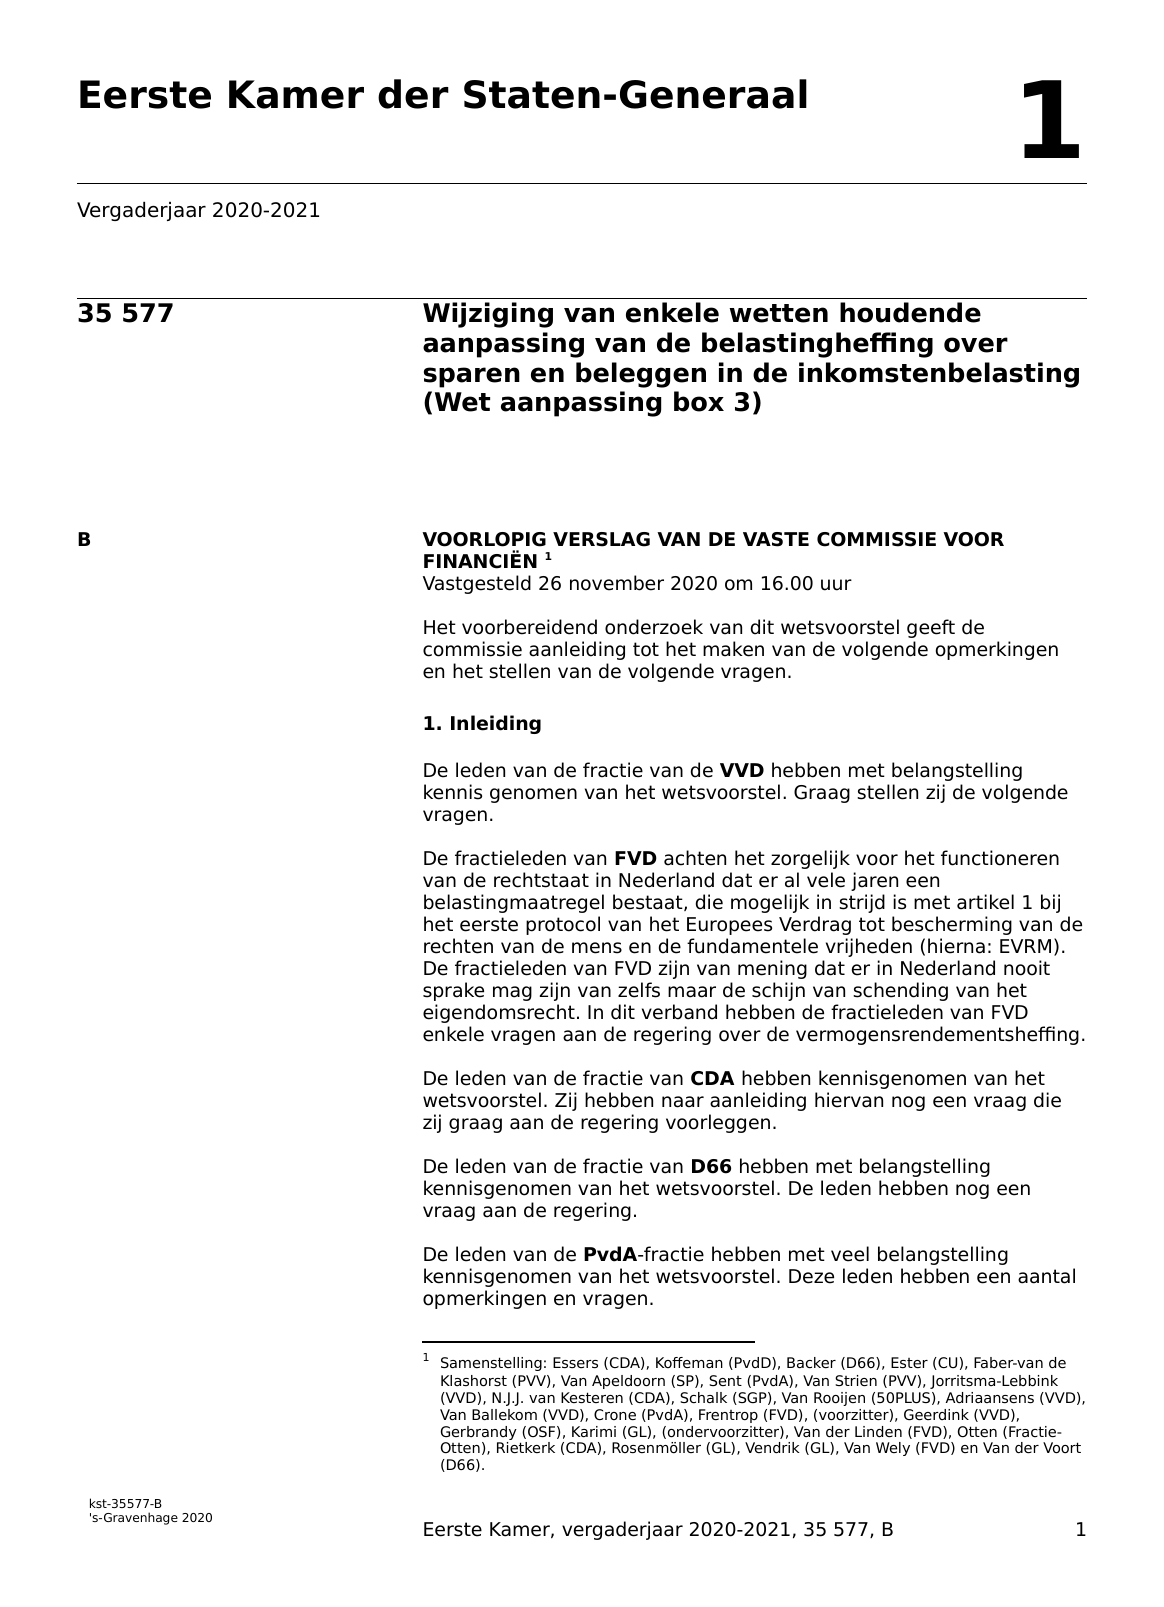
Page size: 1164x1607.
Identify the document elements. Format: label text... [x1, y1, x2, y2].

text Het voorbereidend onderzoek van dit wetsvoorstel geeft de commissie aanleiding tot het maken van de volgende opmerkingen en het stellen van de volgende vragen. [422, 617, 1087, 683]
text Vastgesteld 26 november 2020 om 16.00 uur [422, 573, 1087, 595]
text De leden van de fractie van de VVD hebben met belangstelling kennis genomen van het wetsvoorstel. Graag stellen zij de volgende vragen. [422, 760, 1087, 826]
table_header Eerste Kamer der Staten-Generaal [77, 59, 886, 183]
table_cell Vergaderjaar 2020-2021 [77, 184, 1087, 298]
text kst-35577-B [88, 1497, 323, 1511]
text De leden van de fractie van CDA hebben kennisgenomen van het wetsvoorstel. Zij hebben naar aanleiding hiervan nog een vraag die zij graag aan de regering voorleggen. [422, 1068, 1087, 1134]
table_header 1 [886, 59, 1087, 183]
text De leden van de fractie van D66 hebben met belangstelling kennisgenomen van het wetsvoorstel. De leden hebben nog een vraag aan de regering. [422, 1156, 1087, 1222]
subtitle B VOORLOPIG VERSLAG VAN DE VASTE COMMISSIE VOOR FINANCIËN [77, 529, 1087, 573]
subtitle 35 577 Wijziging van enkele wetten houdende aanpassing van de belastingheffing over sparen en beleggen in de inkomstenbelasting (Wet aanpassing box 3) [77, 299, 1087, 418]
subtitle 1. Inleiding [422, 713, 1087, 735]
text 's-Gravenhage 2020 [88, 1511, 323, 1525]
text De leden van de PvdA-fractie hebben met veel belangstelling kennisgenomen van het wetsvoorstel. Deze leden hebben een aantal opmerkingen en vragen. [422, 1244, 1087, 1310]
text De fractieleden van FVD achten het zorgelijk voor het functioneren van de rechtstaat in Nederland dat er al vele jaren een belastingmaatregel bestaat, die mogelijk in strijd is met artikel 1 bij het eerste protocol van het Europees Verdrag tot bescherming van de rechten van de mens en de fundamentele vrijheden (hierna: EVRM). De fractieleden van FVD zijn van mening dat er in Nederland nooit sprake mag zijn van zelfs maar de schijn van schending van het eigendomsrecht. In dit verband hebben de fractieleden van FVD enkele vragen aan de regering over de vermogensrendementsheffing. [422, 848, 1087, 1046]
text Samenstelling: Essers (CDA), Koffeman (PvdD), Backer (D66), Ester (CU), Faber-van de Klashorst (PVV), Van Apeldoorn (SP), Sent (PvdA), Van Strien (PVV), Jorritsma-Lebbink (VVD), N.J.J. van Kesteren (CDA), Schalk (SGP), Van Rooijen (50PLUS), Adriaansens (VVD), Van Ballekom (VVD), Crone (PvdA), Frentrop (FVD), (voorzitter), Geerdink (VVD), Gerbrandy (OSF), Karimi (GL), (ondervoorzitter), Van der Linden (FVD), Otten (Fractie-Otten), Rietkerk (CDA), Rosenmöller (GL), Vendrik (GL), Van Wely (FVD) en Van der Voort (D66). [422, 1351, 1087, 1474]
